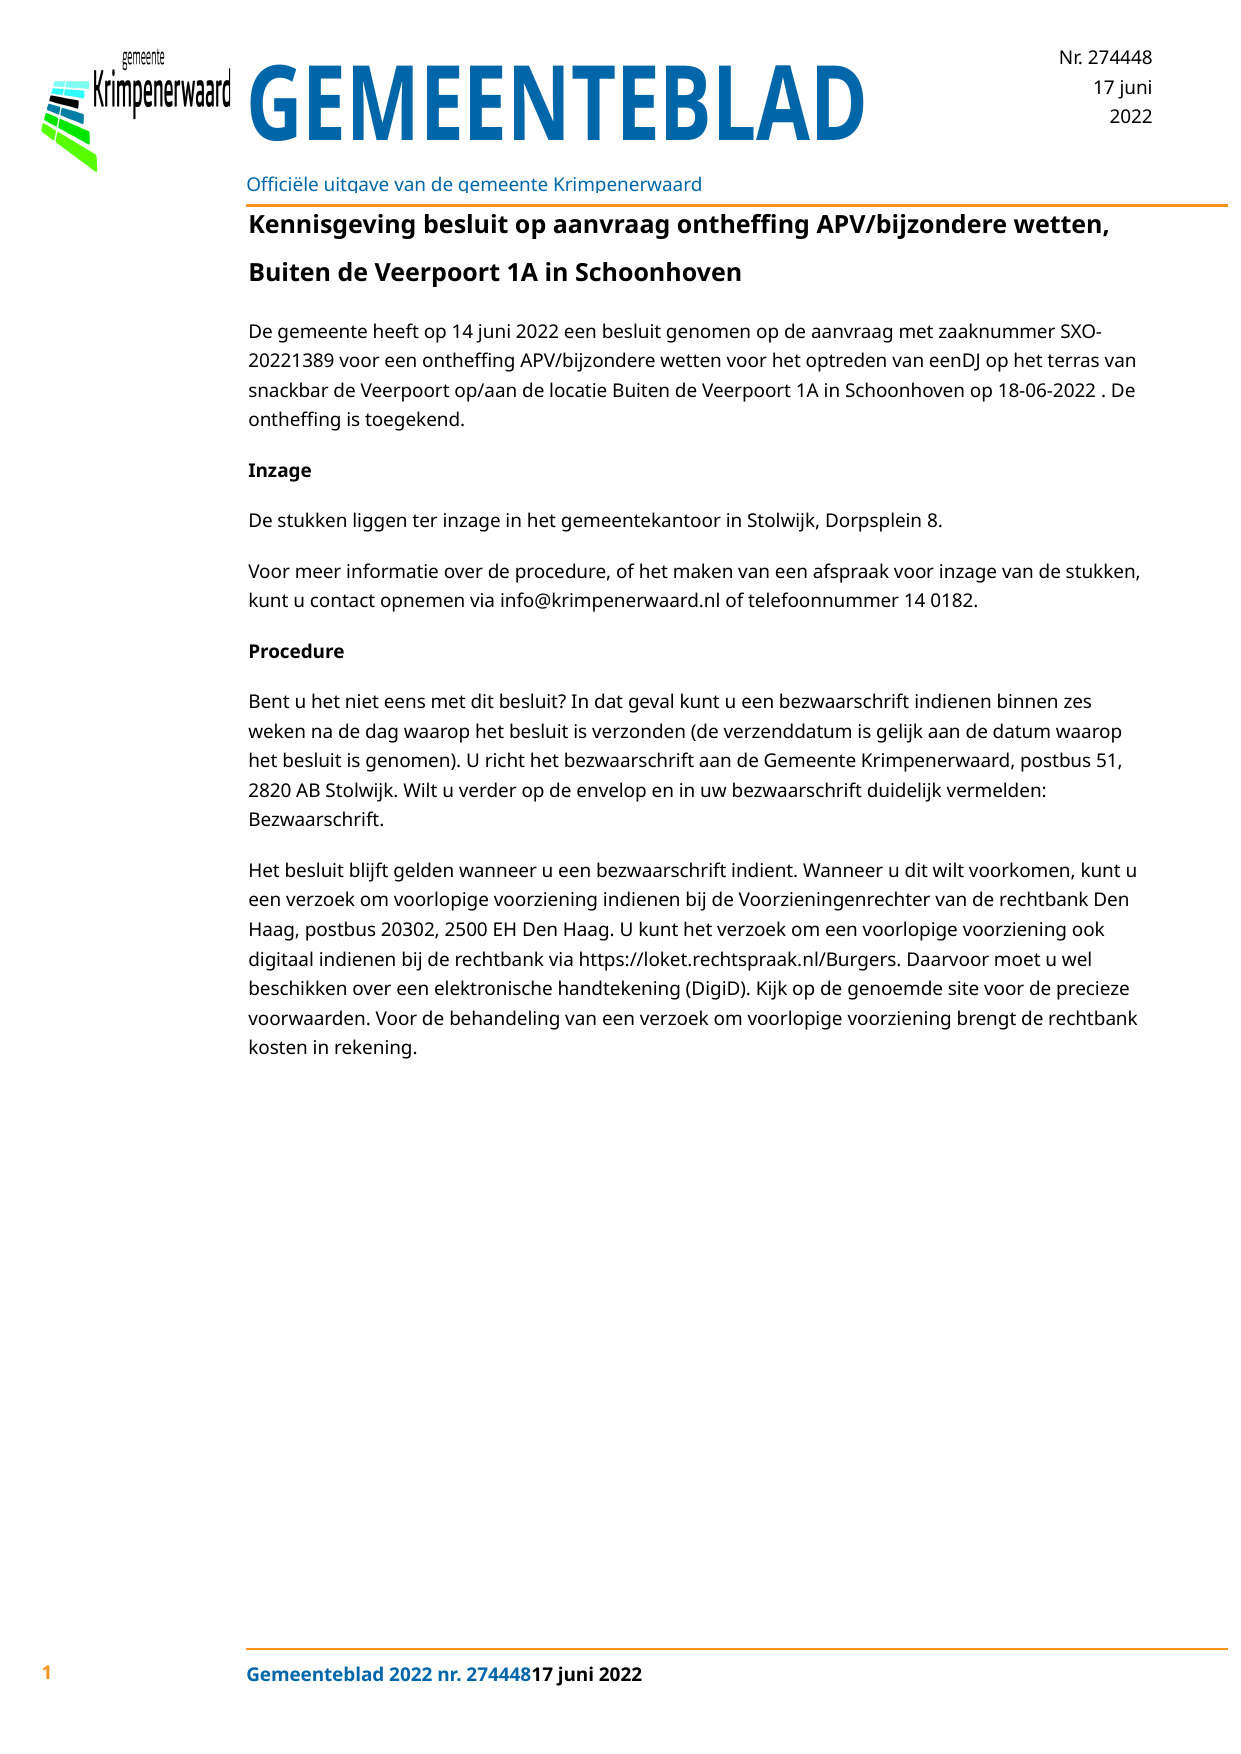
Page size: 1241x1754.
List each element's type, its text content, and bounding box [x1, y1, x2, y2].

text Bent u het niet eens met dit besluit? In dat geval kunt u een bezwaarschrift indienen binnen zes weken na de dag waarop het besluit is verzonden (de verzenddatum is gelijk aan de datum waarop het besluit is genomen). U richt het bezwaarschrift aan de Gemeente Krimpenerwaard, postbus 51, 2820 AB Stolwijk. Wilt u verder op de envelop en in uw bezwaarschrift duidelijk vermelden: Bezwaarschrift. [248, 688, 1152, 832]
text De gemeente heeft op 14 juni 2022 een besluit genomen op de aanvraag met zaaknummer SXO-20221389 voor een ontheffing APV/bijzondere wetten voor het optreden van eenDJ op het terras van snackbar de Veerpoort op/aan de locatie Buiten de Veerpoort 1A in Schoonhoven op 18-06-2022 . De ontheffing is toegekend. [248, 318, 1152, 432]
picture [41, 47, 231, 172]
text Kennisgeving besluit op aanvraag ontheffing APV/bijzondere wetten, Buiten de Veerpoort 1A in Schoonhoven [248, 207, 1152, 288]
text Inzage [248, 457, 1152, 483]
text Voor meer informatie over de procedure, of het maken van een afspraak voor inzage van de stukken, kunt u contact opnemen via info@krimpenerwaard.nl of telefoonnummer 14 0182. [248, 558, 1152, 613]
text Procedure [248, 638, 1152, 664]
text Het besluit blijft gelden wanneer u een bezwaarschrift indient. Wanneer u dit wilt voorkomen, kunt u een verzoek om voorlopige voorziening indienen bij de Voorzieningenrechter van de rechtbank Den Haag, postbus 20302, 2500 EH Den Haag. U kunt het verzoek om een voorlopige voorziening ook digitaal indienen bij de rechtbank via https://loket.rechtspraak.nl/Burgers. Daarvoor moet u wel beschikken over een elektronische handtekening (DigiD). Kijk op de genoemde site voor de precieze voorwaarden. Voor de behandeling van een verzoek om voorlopige voorziening brengt de rechtbank kosten in rekening. [248, 857, 1152, 1060]
text De stukken liggen ter inzage in het gemeentekantoor in Stolwijk, Dorpsplein 8. [248, 507, 1152, 533]
